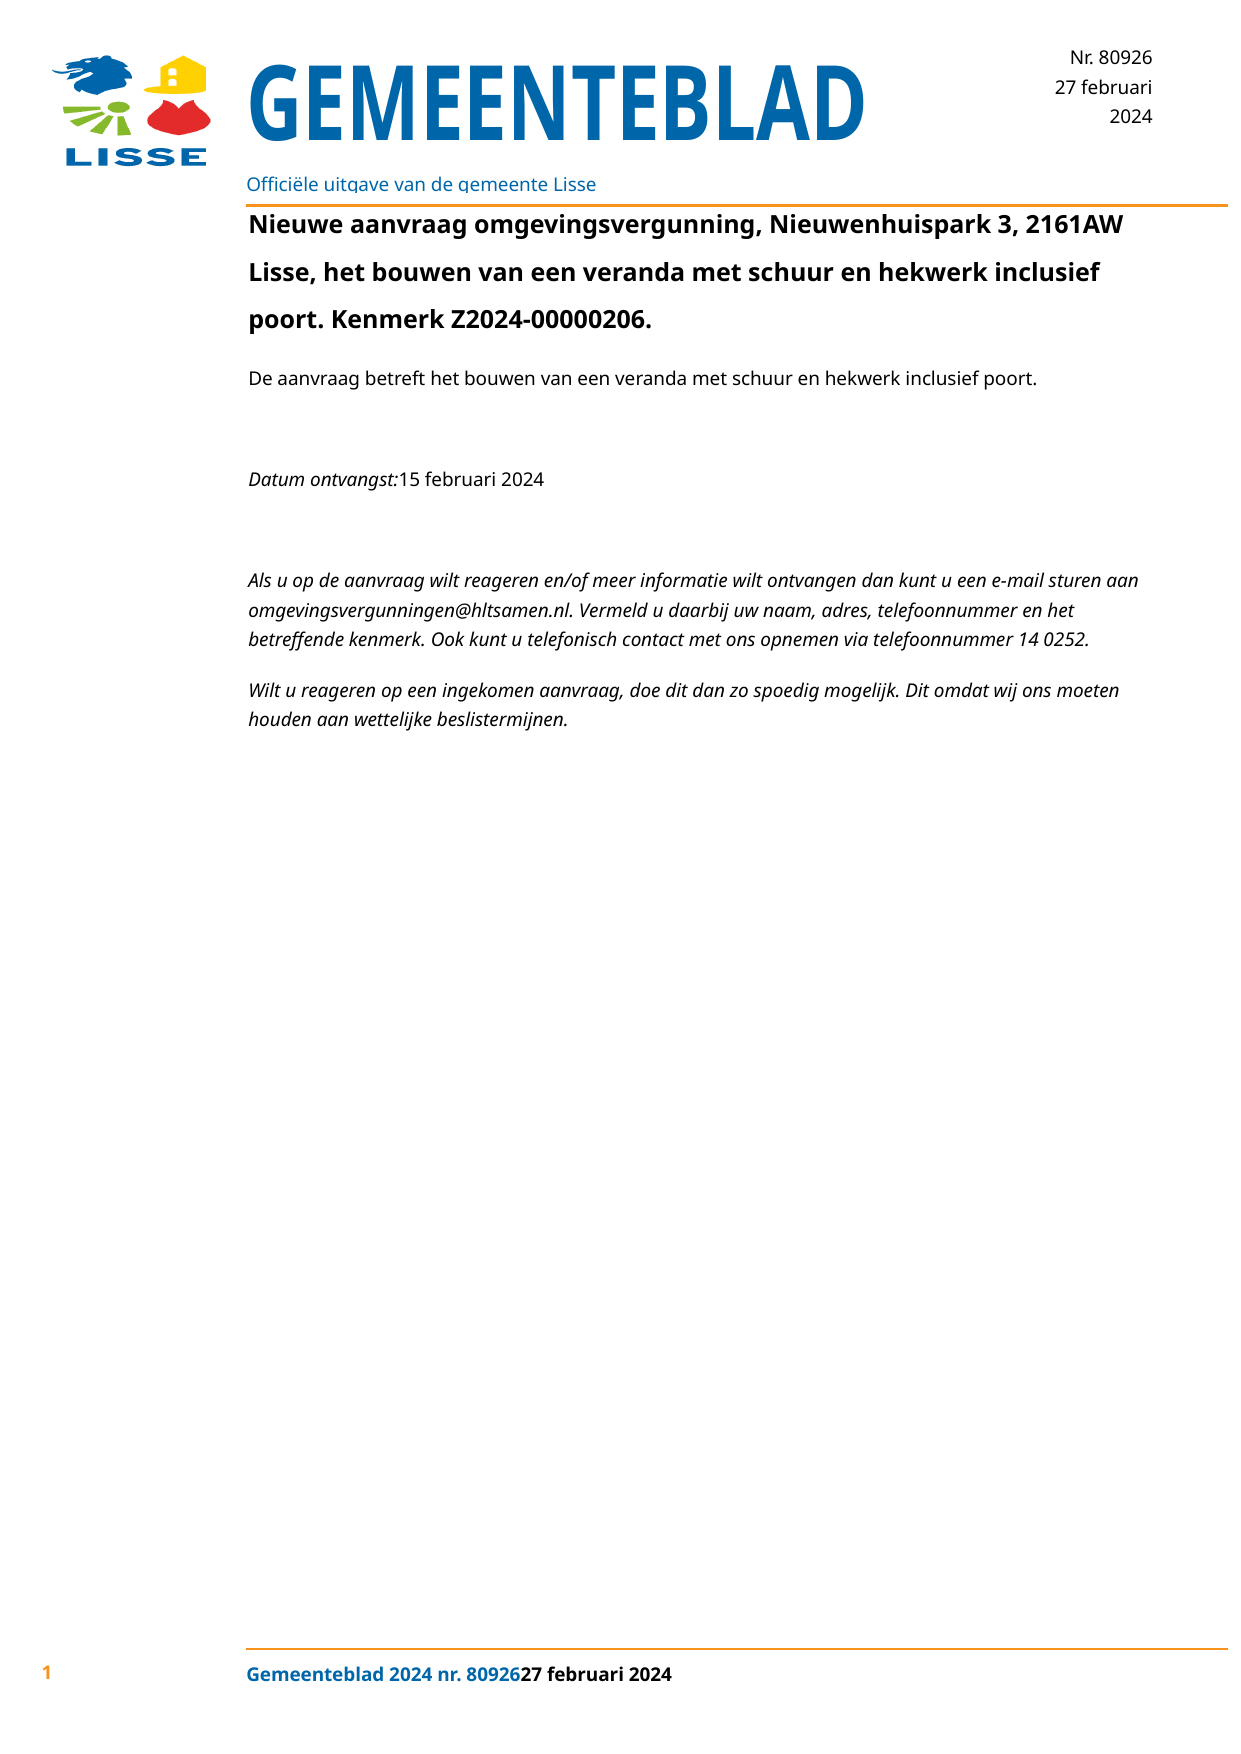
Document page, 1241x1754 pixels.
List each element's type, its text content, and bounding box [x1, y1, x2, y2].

picture [41, 47, 231, 172]
text Nieuwe aanvraag omgevingsvergunning, Nieuwenhuispark 3, 2161AW Lisse, het bouwen van een veranda met schuur en hekwerk inclusief poort. Kenmerk Z2024-00000206. [248, 207, 1152, 336]
text Als u op de aanvraag wilt reageren en/of meer informatie wilt ontvangen dan kunt u een e-mail sturen aan omgevingsvergunningen@hltsamen.nl. Vermeld u daarbij uw naam, adres, telefoonnummer en het betreffende kenmerk. Ook kunt u telefonisch contact met ons opnemen via telefoonnummer 14 0252. [248, 567, 1152, 652]
text Datum ontvangst:15 februari 2024 [248, 466, 1152, 492]
text Wilt u reageren op een ingekomen aanvraag, doe dit dan zo spoedig mogelijk. Dit omdat wij ons moeten houden aan wettelijke beslistermijnen. [248, 677, 1152, 732]
text De aanvraag betreft het bouwen van een veranda met schuur en hekwerk inclusief poort. [248, 366, 1152, 391]
